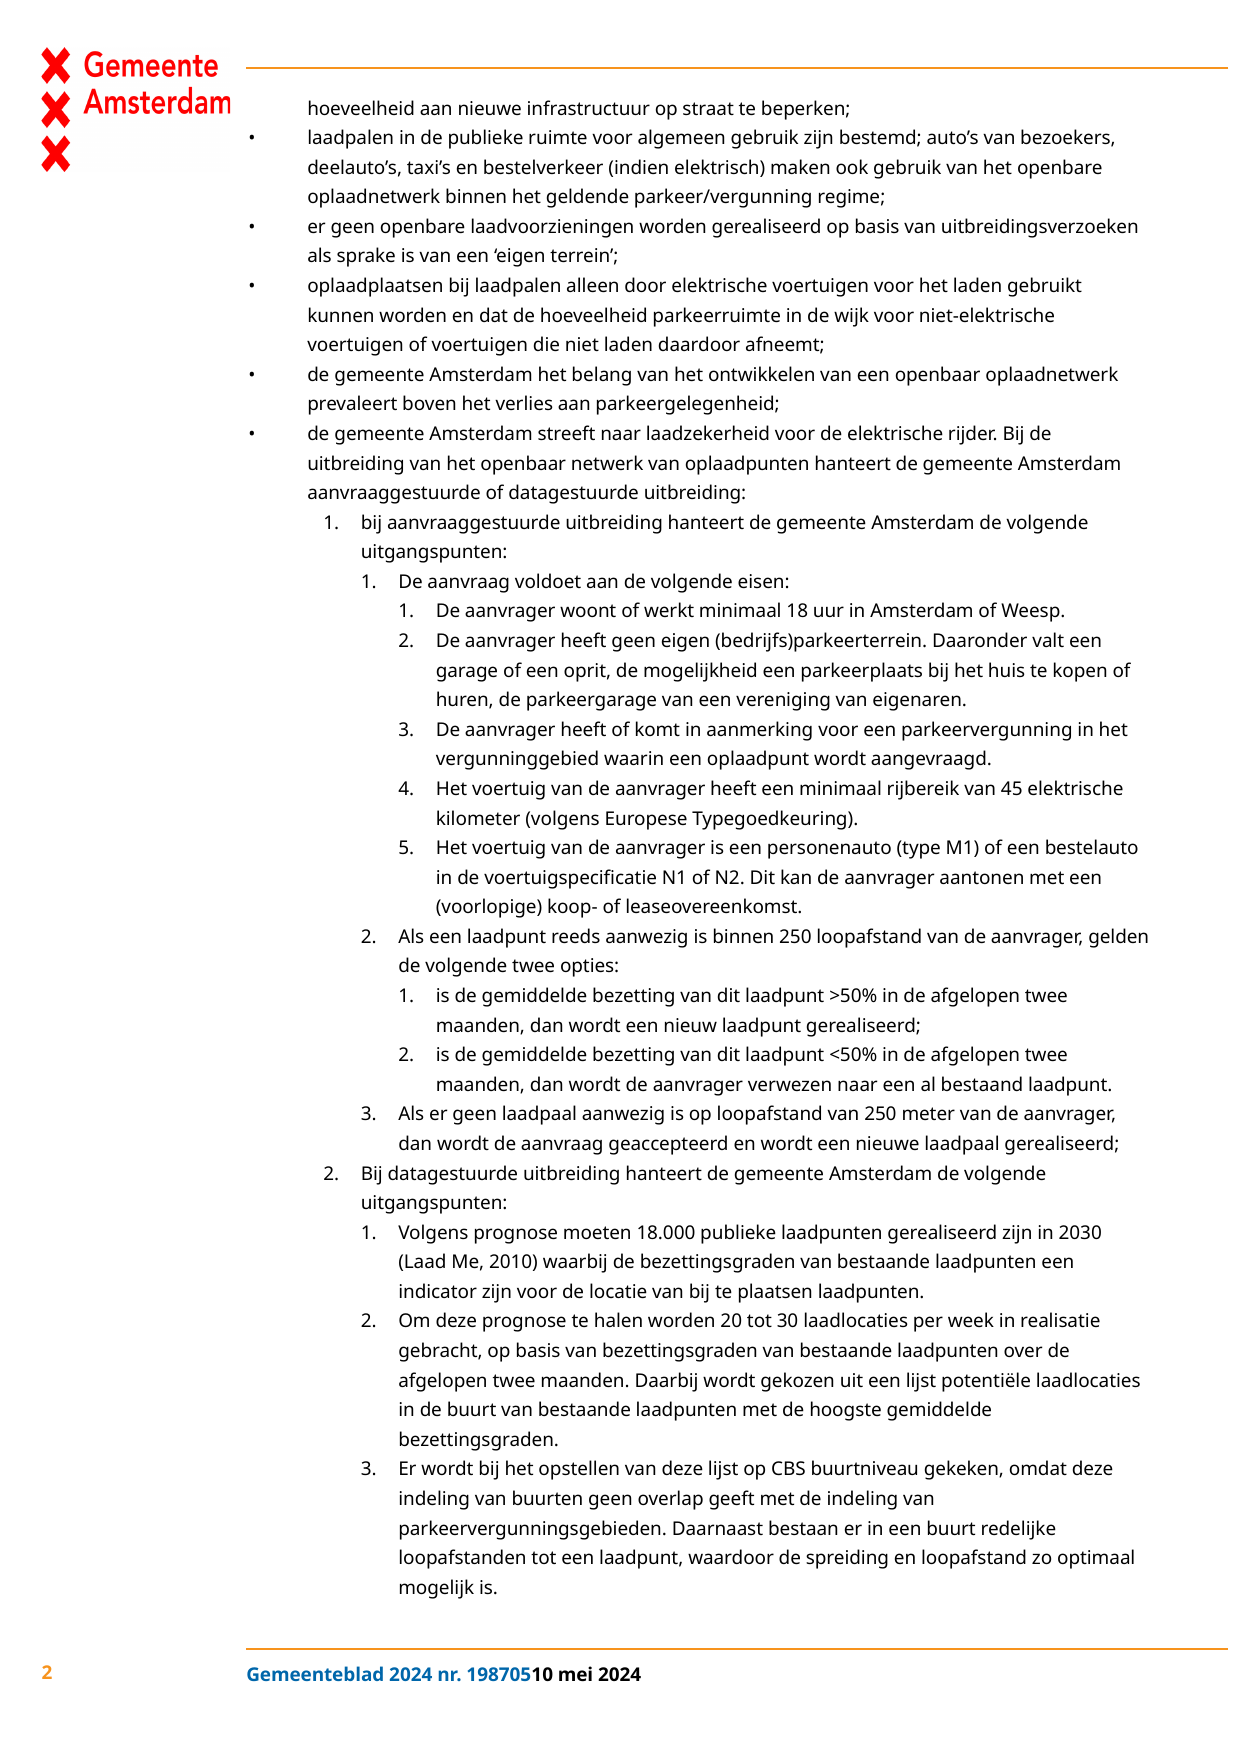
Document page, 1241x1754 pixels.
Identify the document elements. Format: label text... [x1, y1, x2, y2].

list Volgens prognose moeten 18.000 publieke laadpunten gerealiseerd zijn in 2030 (Laad Me, 2010) waarbij de bezettingsgraden van bestaande laadpunten een indicator zijn voor de locatie van bij te plaatsen laadpunten. [361, 1219, 1152, 1304]
picture [41, 47, 231, 172]
list Om deze prognose te halen worden 20 tot 30 laadlocaties per week in realisatie gebracht, op basis van bezettingsgraden van bestaande laadpunten over de afgelopen twee maanden. Daarbij wordt gekozen uit een lijst potentiële laadlocaties in de buurt van bestaande laadpunten met de hoogste gemiddelde bezettingsgraden. [361, 1308, 1152, 1452]
list De aanvrager woont of werkt minimaal 18 uur in Amsterdam of Weesp. [398, 598, 1152, 623]
list is de gemiddelde bezetting van dit laadpunt >50% in de afgelopen twee maanden, dan wordt een nieuw laadpunt gerealiseerd; [398, 982, 1152, 1038]
list Het voertuig van de aanvrager is een personenauto (type M1) of een bestelauto in de voertuigspecificatie N1 of N2. Dit kan de aanvrager aantonen met een (voorlopige) koop- of leaseovereenkomst. [398, 834, 1152, 919]
list hoeveelheid aan nieuwe infrastructuur op straat te beperken; [248, 95, 1152, 121]
list Als een laadpunt reeds aanwezig is binnen 250 loopafstand van de aanvrager, gelden de volgende twee opties: [361, 923, 1152, 978]
list de gemeente Amsterdam streeft naar laadzekerheid voor de elektrische rijder. Bij de uitbreiding van het openbaar netwerk van oplaadpunten hanteert de gemeente Amsterdam aanvraaggestuurde of datagestuurde uitbreiding: [248, 420, 1152, 505]
list er geen openbare laadvoorzieningen worden gerealiseerd op basis van uitbreidingsverzoeken als sprake is van een ‘eigen terrein’; [248, 213, 1152, 268]
list De aanvrager heeft of komt in aanmerking voor een parkeervergunning in het vergunninggebied waarin een oplaadpunt wordt aangevraagd. [398, 716, 1152, 771]
list oplaadplaatsen bij laadpalen alleen door elektrische voertuigen voor het laden gebruikt kunnen worden en dat de hoeveelheid parkeerruimte in de wijk voor niet-elektrische voertuigen of voertuigen die niet laden daardoor afneemt; [248, 272, 1152, 357]
list Als er geen laadpaal aanwezig is op loopafstand van 250 meter van de aanvrager, dan wordt de aanvraag geaccepteerd en wordt een nieuwe laadpaal gerealiseerd; [361, 1101, 1152, 1156]
list de gemeente Amsterdam het belang van het ontwikkelen van een openbaar oplaadnetwerk prevaleert boven het verlies aan parkeergelegenheid; [248, 361, 1152, 416]
list is de gemiddelde bezetting van dit laadpunt <50% in de afgelopen twee maanden, dan wordt de aanvrager verwezen naar een al bestaand laadpunt. [398, 1041, 1152, 1097]
list laadpalen in de publieke ruimte voor algemeen gebruik zijn bestemd; auto’s van bezoekers, deelauto’s, taxi’s en bestelverkeer (indien elektrisch) maken ook gebruik van het openbare oplaadnetwerk binnen het geldende parkeer/vergunning regime; [248, 124, 1152, 209]
list De aanvraag voldoet aan de volgende eisen: [361, 568, 1152, 594]
list Bij datagestuurde uitbreiding hanteert de gemeente Amsterdam de volgende uitgangspunten: [323, 1160, 1152, 1215]
list Er wordt bij het opstellen van deze lijst op CBS buurtniveau gekeken, omdat deze indeling van buurten geen overlap geeft met de indeling van parkeervergunningsgebieden. Daarnaast bestaan er in een buurt redelijke loopafstanden tot een laadpunt, waardoor de spreiding en loopafstand zo optimaal mogelijk is. [361, 1456, 1152, 1600]
list Het voertuig van de aanvrager heeft een minimaal rijbereik van 45 elektrische kilometer (volgens Europese Typegoedkeuring). [398, 775, 1152, 831]
list bij aanvraaggestuurde uitbreiding hanteert de gemeente Amsterdam de volgende uitgangspunten: [323, 509, 1152, 564]
list De aanvrager heeft geen eigen (bedrijfs)parkeerterrein. Daaronder valt een garage of een oprit, de mogelijkheid een parkeerplaats bij het huis te kopen of huren, de parkeergarage van een vereniging van eigenaren. [398, 627, 1152, 712]
